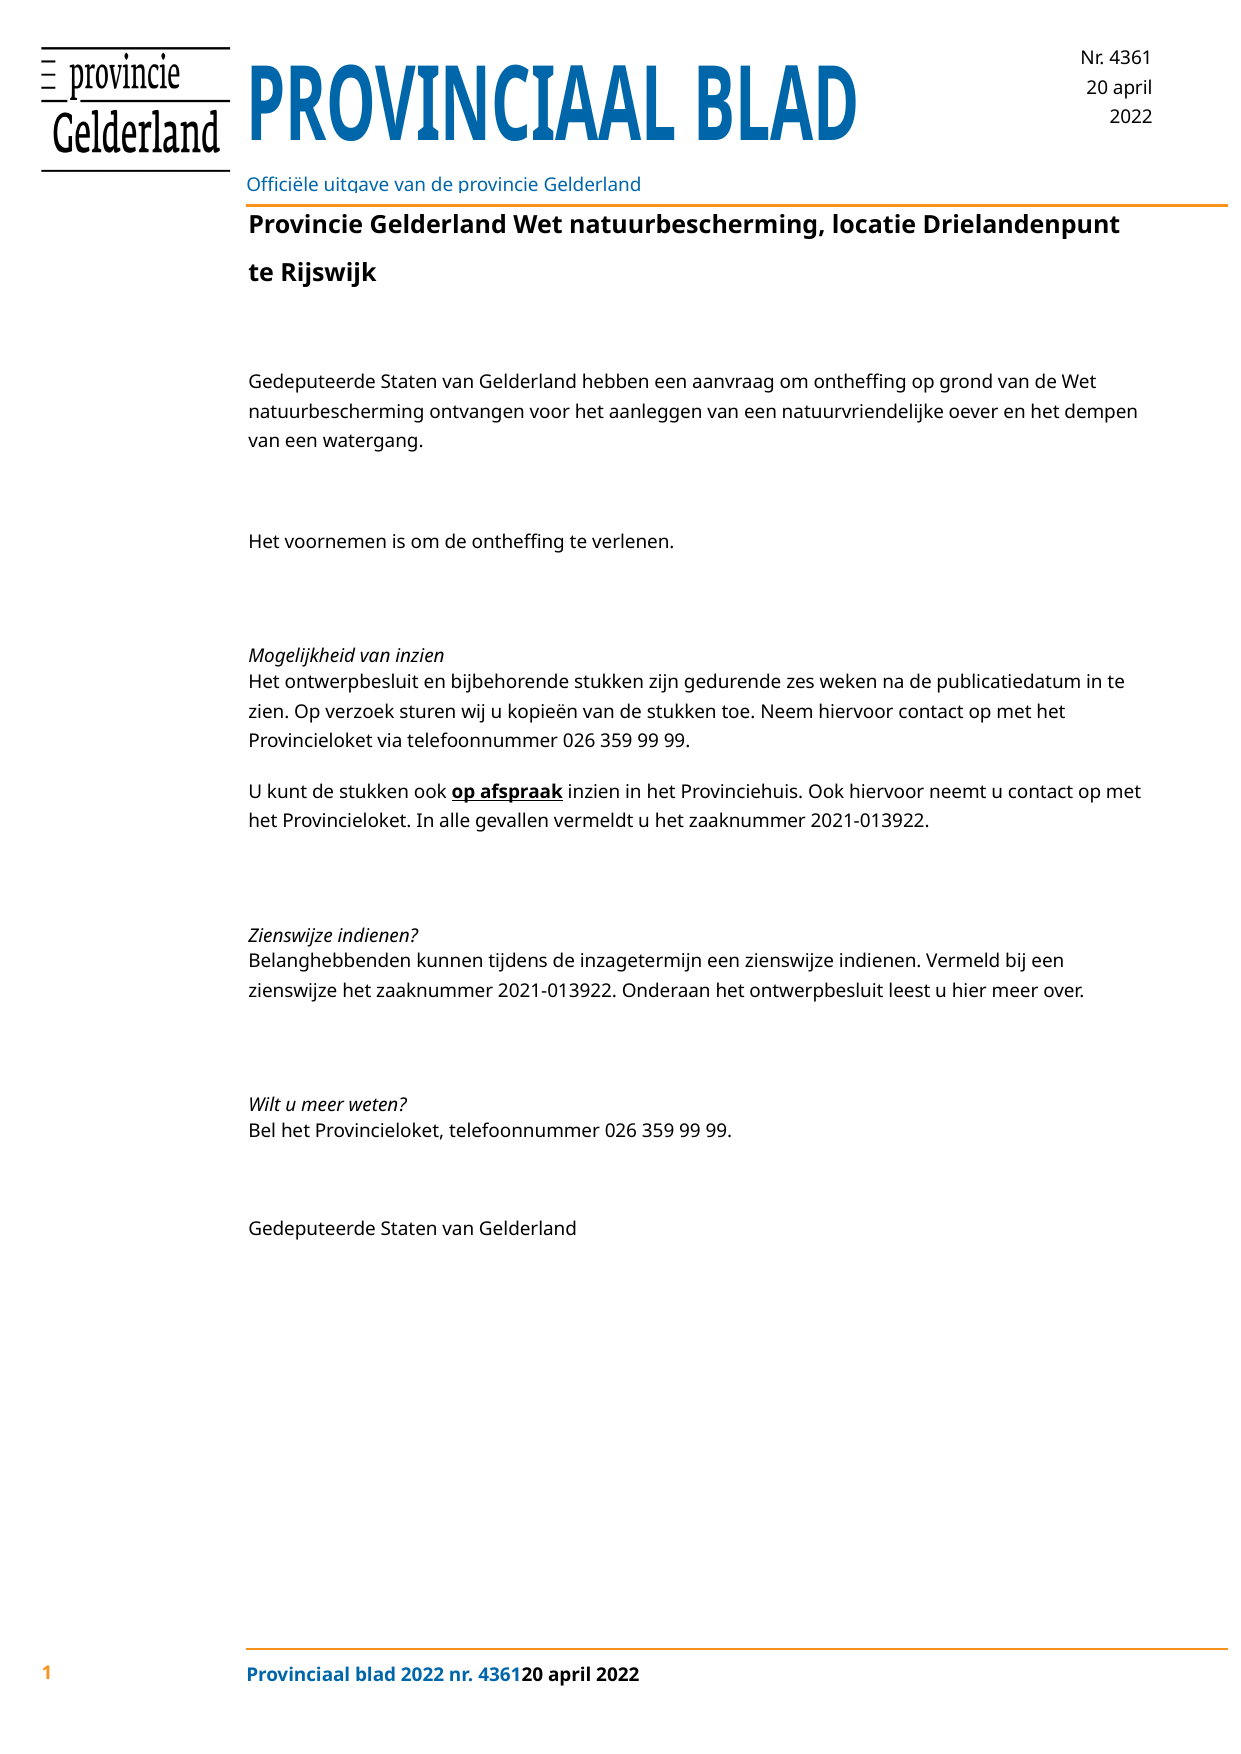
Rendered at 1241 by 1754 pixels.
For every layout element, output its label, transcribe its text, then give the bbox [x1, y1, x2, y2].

text Belanghebbenden kunnen tijdens de inzagetermijn een zienswijze indienen. Vermeld bij een zienswijze het zaaknummer 2021-013922. Onderaan het ontwerpbesluit leest u hier meer over. [248, 948, 1152, 1003]
text Het voornemen is om de ontheffing te verlenen. [248, 528, 1152, 554]
text Provincie Gelderland Wet natuurbescherming, locatie Drielandenpunt te Rijswijk [248, 207, 1152, 288]
text Gedeputeerde Staten van Gelderland [248, 1216, 1152, 1241]
text Gedeputeerde Staten van Gelderland hebben een aanvraag om ontheffing op grond van de Wet natuurbescherming ontvangen voor het aanleggen van een natuurvriendelijke oever en het dempen van een watergang. [248, 368, 1152, 453]
picture [41, 47, 231, 172]
text Wilt u meer weten? [248, 1092, 1152, 1117]
text U kunt de stukken ook op afspraak inzien in het Provinciehuis. Ook hiervoor neemt u contact op met het Provincieloket. In alle gevallen vermeldt u het zaaknummer 2021-013922. [248, 778, 1152, 833]
text Het ontwerpbesluit en bijbehorende stukken zijn gedurende zes weken na de publicatiedatum in te zien. Op verzoek sturen wij u kopieën van de stukken toe. Neem hiervoor contact op met het Provincieloket via telefoonnummer 026 359 99 99. [248, 668, 1152, 753]
text Mogelijkheid van inzien [248, 643, 1152, 668]
text Zienswijze indienen? [248, 922, 1152, 948]
text Bel het Provincieloket, telefoonnummer 026 359 99 99. [248, 1117, 1152, 1143]
